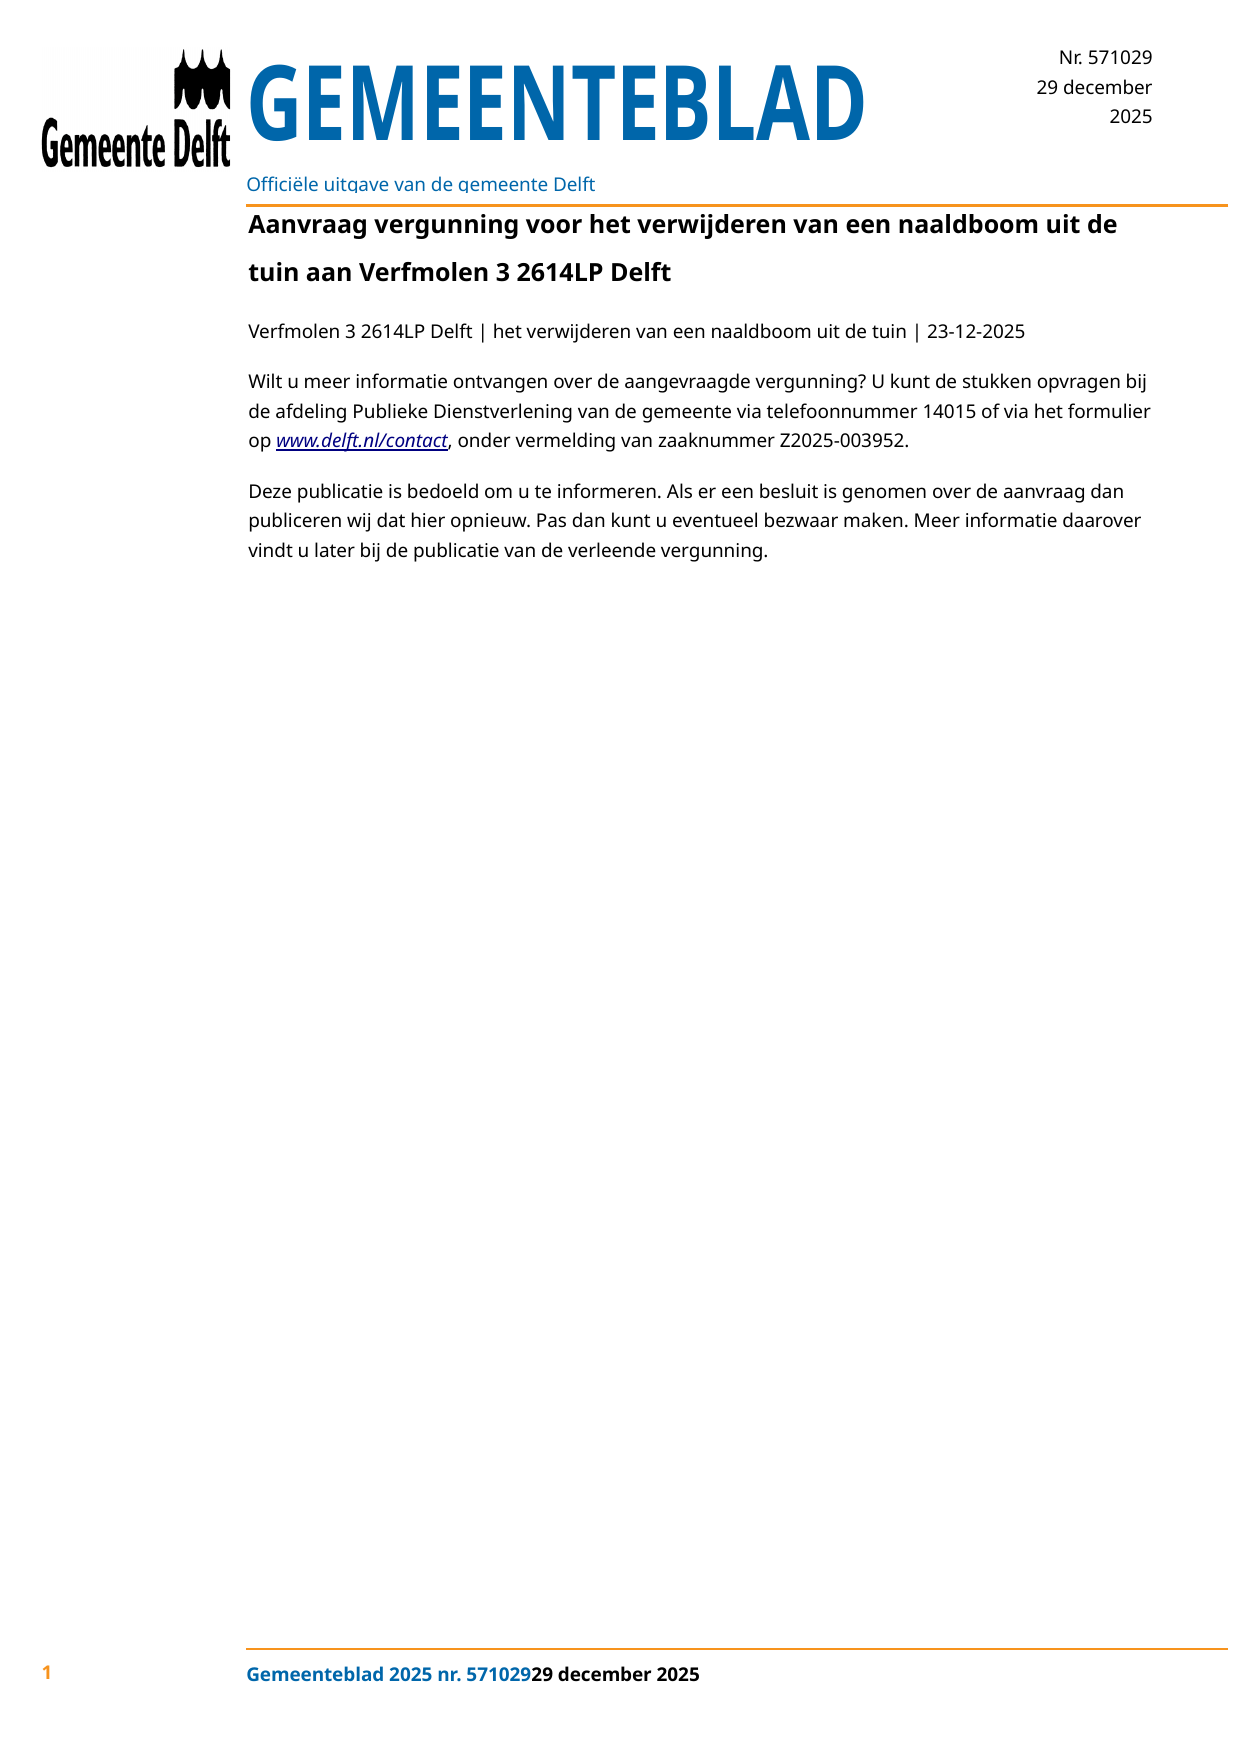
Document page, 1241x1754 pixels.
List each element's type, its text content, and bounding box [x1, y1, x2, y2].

picture [41, 47, 231, 172]
text Verfmolen 3 2614LP Delft | het verwijderen van een naaldboom uit de tuin | 23-12-2025 [248, 318, 1152, 344]
text Deze publicatie is bedoeld om u te informeren. Als er een besluit is genomen over de aanvraag dan publiceren wij dat hier opnieuw. Pas dan kunt u eventueel bezwaar maken. Meer informatie daarover vindt u later bij de publicatie van de verleende vergunning. [248, 478, 1152, 563]
text Aanvraag vergunning voor het verwijderen van een naaldboom uit de tuin aan Verfmolen 3 2614LP Delft [248, 207, 1152, 288]
text Wilt u meer informatie ontvangen over de aangevraagde vergunning? U kunt de stukken opvragen bij de afdeling Publieke Dienstverlening van de gemeente via telefoonnummer 14015 of via het formulier op www.delft.nl/contact, onder vermelding van zaaknummer Z2025-003952. [248, 368, 1152, 453]
